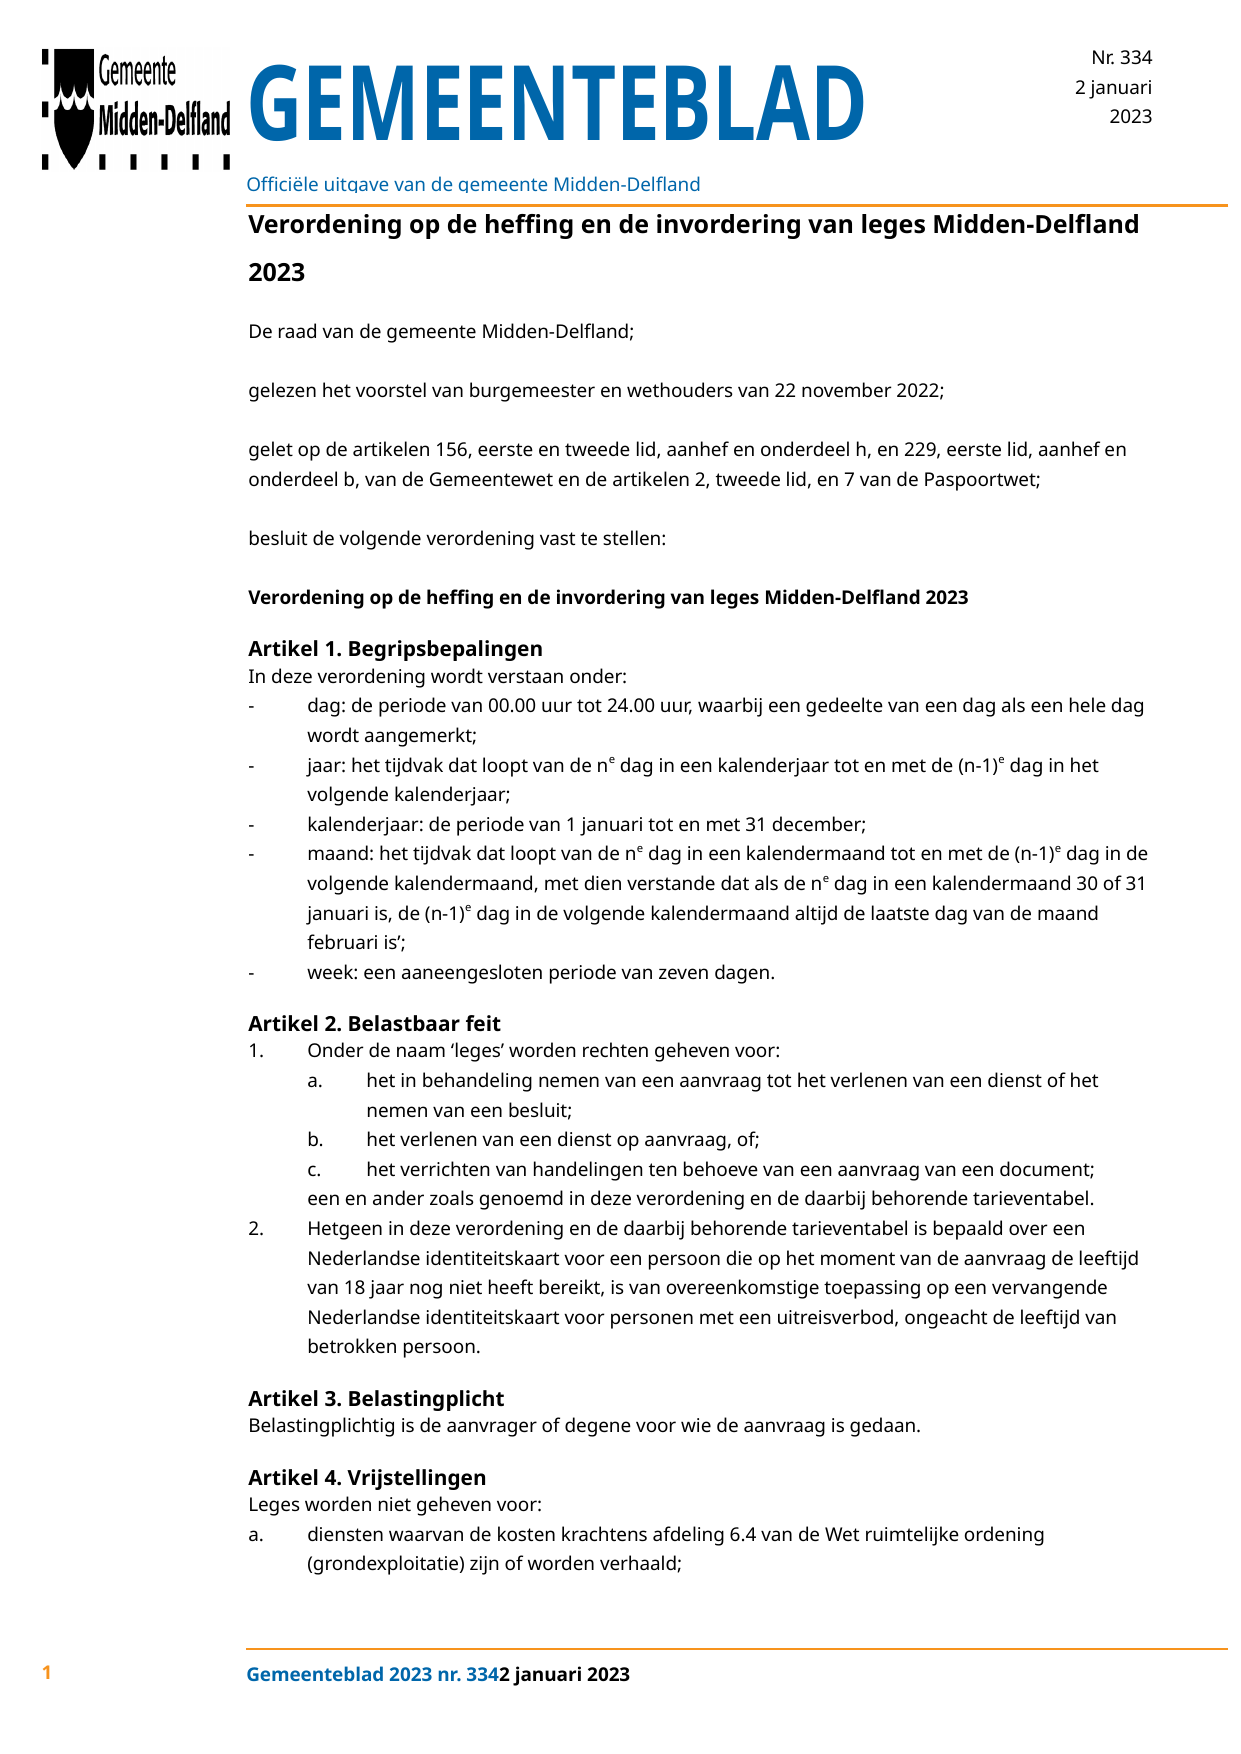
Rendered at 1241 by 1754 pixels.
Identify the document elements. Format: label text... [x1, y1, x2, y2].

text gelezen het voorstel van burgemeester en wethouders van 22 november 2022; [248, 377, 1152, 403]
text Artikel 2. Belastbaar feit [248, 1009, 1152, 1038]
list Hetgeen in deze verordening en de daarbij behorende tarieventabel is bepaald over een Nederlandse identiteitskaart voor een persoon die op het moment van de aanvraag de leeftijd van 18 jaar nog niet heeft bereikt, is van overeenkomstige toepassing op een vervangende Nederlandse identiteitskaart voor personen met een uitreisverbod, ongeacht de leeftijd van betrokken persoon. [248, 1215, 1152, 1359]
list het verrichten van handelingen ten behoeve van een aanvraag van een document; [307, 1156, 1152, 1182]
text besluit de volgende verordening vast te stellen: [248, 525, 1152, 551]
list kalenderjaar: de periode van 1 januari tot en met 31 december; [248, 811, 1152, 837]
list het verlenen van een dienst op aanvraag, of; [307, 1126, 1152, 1152]
text In deze verordening wordt verstaan onder: [248, 663, 1152, 689]
list week: een aaneengesloten periode van zeven dagen. [248, 959, 1152, 984]
list een en ander zoals genoemd in deze verordening en de daarbij behorende tarieventabel. [248, 1186, 1152, 1211]
text Verordening op de heffing en de invordering van leges Midden-Delfland 2023 [248, 584, 1152, 610]
text De raad van de gemeente Midden-Delfland; [248, 318, 1152, 344]
list maand: het tijdvak dat loopt van de ne dag in een kalendermaand tot en met de (n-1)e dag in de volgende kalendermaand, met dien verstande dat als de ne dag in een kalendermaand 30 of 31 januari is, de (n-1)e dag in de volgende kalendermaand altijd de laatste dag van de maand februari is’; [248, 841, 1152, 955]
text Belastingplichtig is de aanvrager of degene voor wie de aanvraag is gedaan. [248, 1412, 1152, 1438]
list diensten waarvan de kosten krachtens afdeling 6.4 van de Wet ruimtelijke ordening (grondexploitatie) zijn of worden verhaald; [248, 1521, 1152, 1576]
text Leges worden niet geheven voor: [248, 1491, 1152, 1517]
text Artikel 4. Vrijstellingen [248, 1463, 1152, 1491]
list dag: de periode van 00.00 uur tot 24.00 uur, waarbij een gedeelte van een dag als een hele dag wordt aangemerkt; [248, 693, 1152, 748]
list Onder de naam ‘leges’ worden rechten geheven voor: [248, 1038, 1152, 1063]
picture [41, 47, 231, 172]
text Artikel 1. Begripsbepalingen [248, 634, 1152, 663]
text gelet op de artikelen 156, eerste en tweede lid, aanhef en onderdeel h, en 229, eerste lid, aanhef en onderdeel b, van de Gemeentewet en de artikelen 2, tweede lid, en 7 van de Paspoortwet; [248, 436, 1152, 492]
list het in behandeling nemen van een aanvraag tot het verlenen van een dienst of het nemen van een besluit; [307, 1067, 1152, 1123]
list jaar: het tijdvak dat loopt van de ne dag in een kalenderjaar tot en met de (n-1)e dag in het volgende kalenderjaar; [248, 752, 1152, 807]
text Verordening op de heffing en de invordering van leges Midden-Delfland 2023 [248, 207, 1152, 288]
text Artikel 3. Belastingplicht [248, 1384, 1152, 1412]
